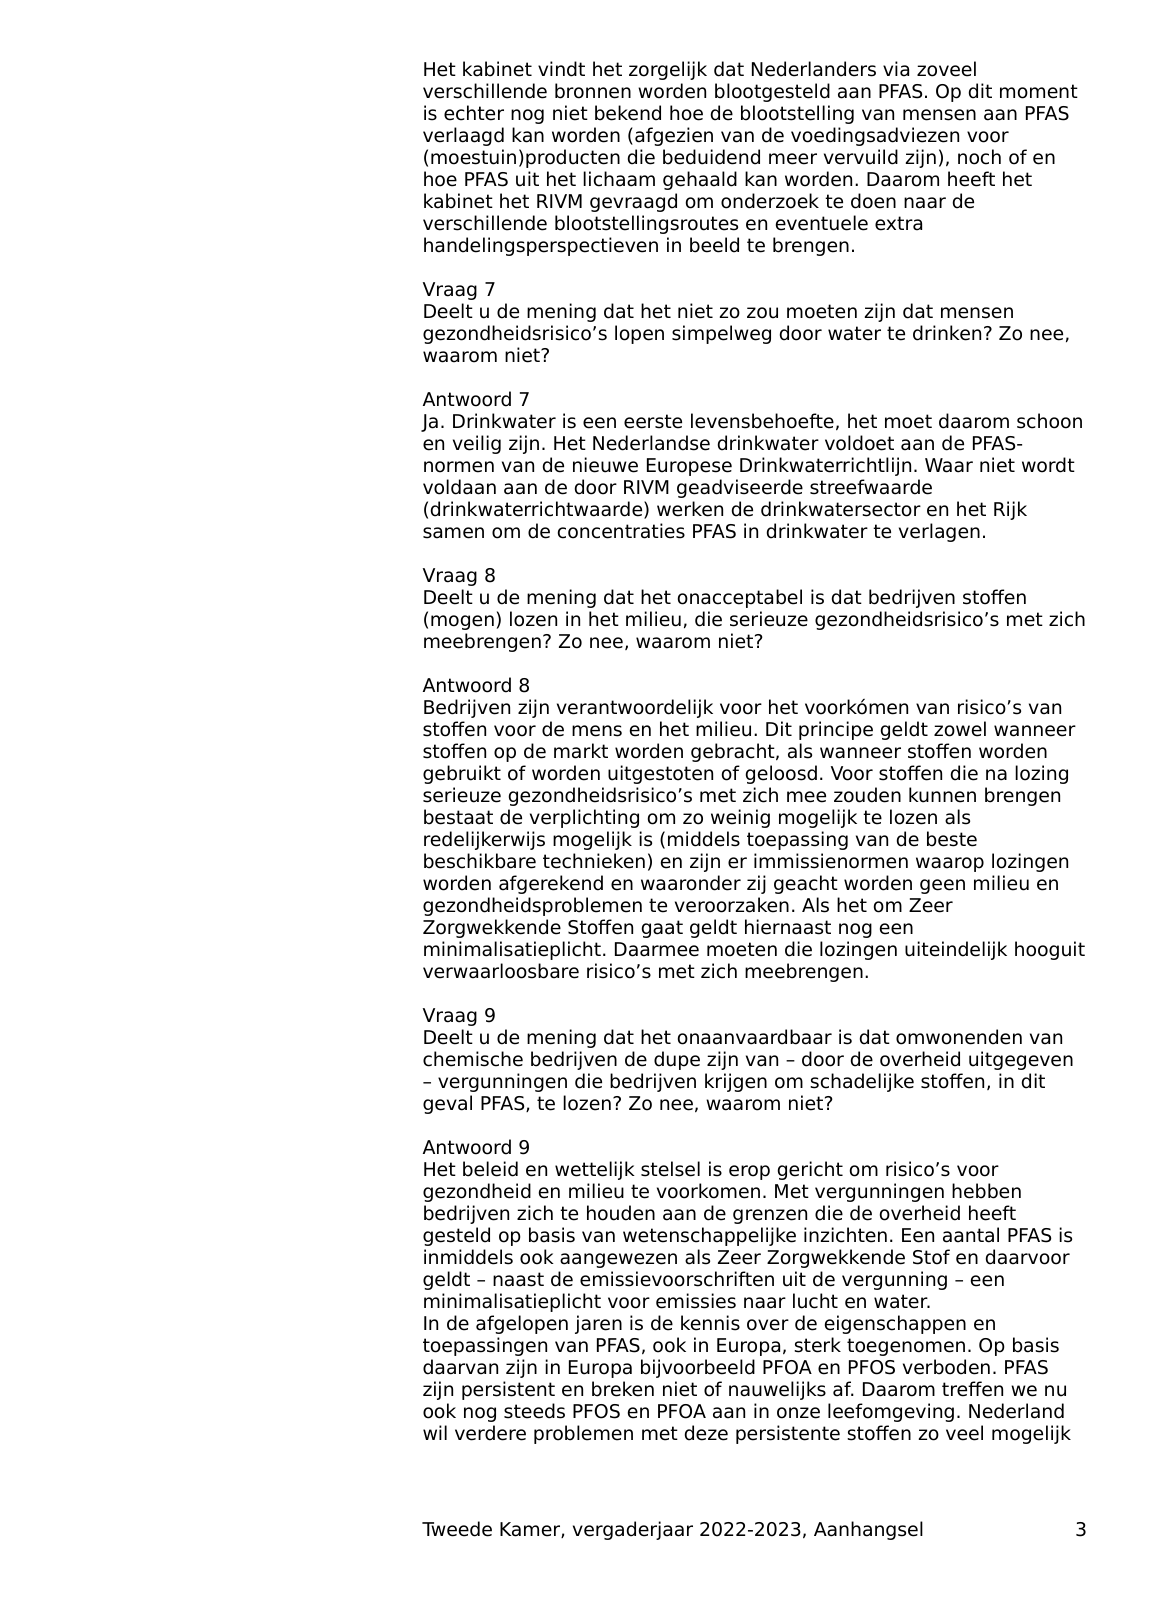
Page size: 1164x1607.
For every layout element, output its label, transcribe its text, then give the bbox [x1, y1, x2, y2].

text Antwoord 9 [422, 1137, 1087, 1159]
text Deelt u de mening dat het niet zo zou moeten zijn dat mensen gezondheidsrisico’s lopen simpelweg door water te drinken? Zo nee, waarom niet? [422, 301, 1087, 367]
text In de afgelopen jaren is de kennis over de eigenschappen en toepassingen van PFAS, ook in Europa, sterk toegenomen. Op basis daarvan zijn in Europa bijvoorbeeld PFOA en PFOS verboden. PFAS zijn persistent en breken niet of nauwelijks af. Daarom treffen we nu ook nog steeds PFOS en PFOA aan in onze leefomgeving. Nederland wil verdere problemen met deze persistente stoffen zo veel mogelijk [422, 1313, 1087, 1445]
text Vraag 7 [422, 279, 1087, 301]
text Antwoord 8 [422, 675, 1087, 697]
text Vraag 8 [422, 565, 1087, 587]
text Het kabinet vindt het zorgelijk dat Nederlanders via zoveel verschillende bronnen worden blootgesteld aan PFAS. Op dit moment is echter nog niet bekend hoe de blootstelling van mensen aan PFAS verlaagd kan worden (afgezien van de voedingsadviezen voor (moestuin)producten die beduidend meer vervuild zijn), noch of en hoe PFAS uit het lichaam gehaald kan worden. Daarom heeft het kabinet het RIVM gevraagd om onderzoek te doen naar de verschillende blootstellingsroutes en eventuele extra handelingsperspectieven in beeld te brengen. [422, 59, 1087, 257]
text Deelt u de mening dat het onacceptabel is dat bedrijven stoffen (mogen) lozen in het milieu, die serieuze gezondheidsrisico’s met zich meebrengen? Zo nee, waarom niet? [422, 587, 1087, 653]
text Het beleid en wettelijk stelsel is erop gericht om risico’s voor gezondheid en milieu te voorkomen. Met vergunningen hebben bedrijven zich te houden aan de grenzen die de overheid heeft gesteld op basis van wetenschappelijke inzichten. Een aantal PFAS is inmiddels ook aangewezen als Zeer Zorgwekkende Stof en daarvoor geldt – naast de emissievoorschriften uit de vergunning – een minimalisatieplicht voor emissies naar lucht en water. [422, 1159, 1087, 1313]
text Vraag 9 [422, 1005, 1087, 1027]
text Antwoord 7 [422, 389, 1087, 411]
text Bedrijven zijn verantwoordelijk voor het voorkómen van risico’s van stoffen voor de mens en het milieu. Dit principe geldt zowel wanneer stoffen op de markt worden gebracht, als wanneer stoffen worden gebruikt of worden uitgestoten of geloosd. Voor stoffen die na lozing serieuze gezondheidsrisico’s met zich mee zouden kunnen brengen bestaat de verplichting om zo weinig mogelijk te lozen als redelijkerwijs mogelijk is (middels toepassing van de beste beschikbare technieken) en zijn er immissienormen waarop lozingen worden afgerekend en waaronder zij geacht worden geen milieu en gezondheidsproblemen te veroorzaken. Als het om Zeer Zorgwekkende Stoffen gaat geldt hiernaast nog een minimalisatieplicht. Daarmee moeten die lozingen uiteindelijk hooguit verwaarloosbare risico’s met zich meebrengen. [422, 697, 1087, 983]
text Ja. Drinkwater is een eerste levensbehoefte, het moet daarom schoon en veilig zijn. Het Nederlandse drinkwater voldoet aan de PFAS-normen van de nieuwe Europese Drinkwaterrichtlijn. Waar niet wordt voldaan aan de door RIVM geadviseerde streefwaarde (drinkwaterrichtwaarde) werken de drinkwatersector en het Rijk samen om de concentraties PFAS in drinkwater te verlagen. [422, 411, 1087, 543]
text Deelt u de mening dat het onaanvaardbaar is dat omwonenden van chemische bedrijven de dupe zijn van – door de overheid uitgegeven – vergunningen die bedrijven krijgen om schadelijke stoffen, in dit geval PFAS, te lozen? Zo nee, waarom niet? [422, 1027, 1087, 1115]
